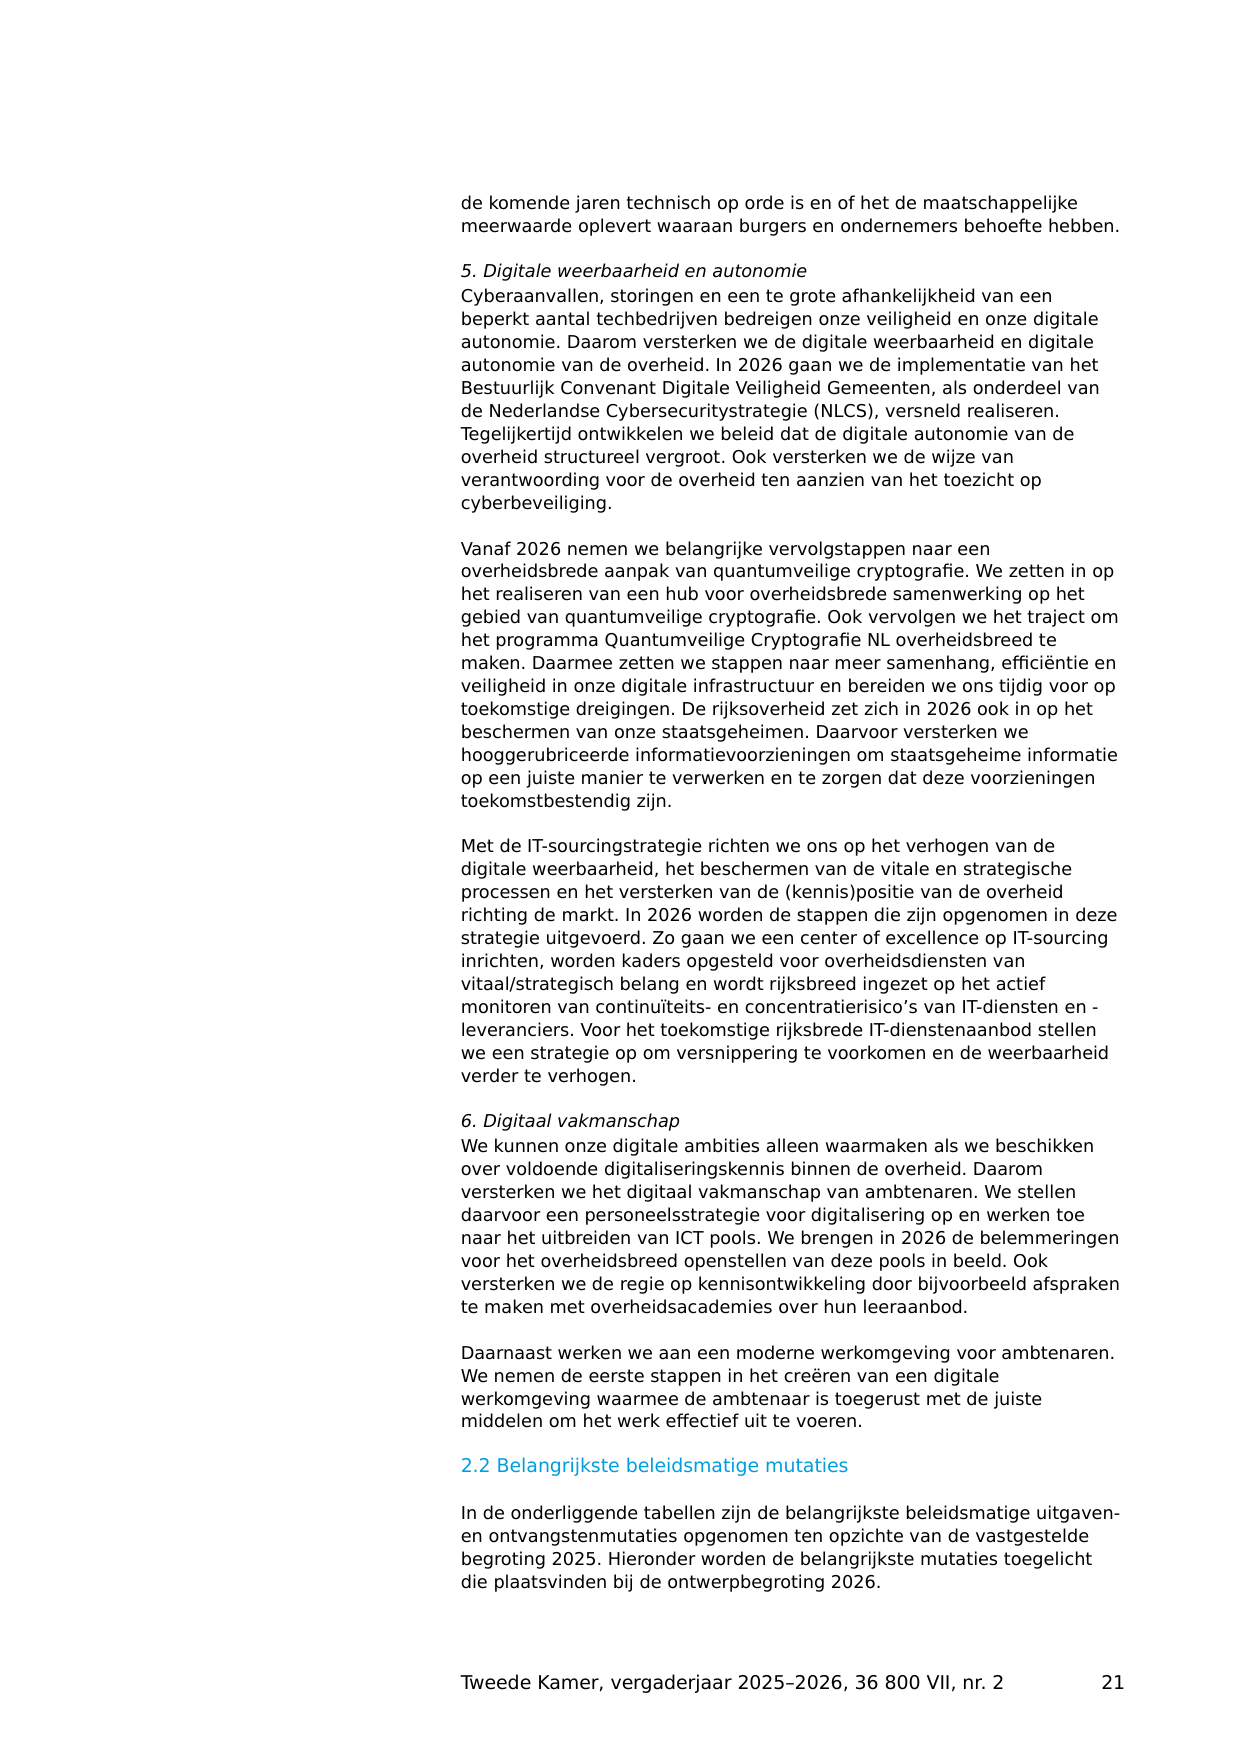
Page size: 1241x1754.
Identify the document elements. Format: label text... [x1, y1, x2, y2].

title 2.2 Belangrijkste beleidsmatige mutaties [461, 1455, 1125, 1477]
text We kunnen onze digitale ambities alleen waarmaken als we beschikken over voldoende digitaliseringskennis binnen de overheid. Daarom versterken we het digitaal vakmanschap van ambtenaren. We stellen daarvoor een personeelsstrategie voor digitalisering op en werken toe naar het uitbreiden van ICT pools. We brengen in 2026 de belemmeringen voor het overheidsbreed openstellen van deze pools in beeld. Ook versterken we de regie op kennisontwikkeling door bijvoorbeeld afspraken te maken met overheidsacademies over hun leeraanbod. [461, 1134, 1125, 1318]
text In de onderliggende tabellen zijn de belangrijkste beleidsmatige uitgaven- en ontvangstenmutaties opgenomen ten opzichte van de vastgestelde begroting 2025. Hieronder worden de belangrijkste mutaties toegelicht die plaatsvinden bij de ontwerpbegroting 2026. [461, 1501, 1125, 1593]
text Cyberaanvallen, storingen en een te grote afhankelijkheid van een beperkt aantal techbedrijven bedreigen onze veiligheid en onze digitale autonomie. Daarom versterken we de digitale weerbaarheid en digitale autonomie van de overheid. In 2026 gaan we de implementatie van het Bestuurlijk Convenant Digitale Veiligheid Gemeenten, als onderdeel van de Nederlandse Cybersecuritystrategie (NLCS), versneld realiseren. Tegelijkertijd ontwikkelen we beleid dat de digitale autonomie van de overheid structureel vergroot. Ook versterken we de wijze van verantwoording voor de overheid ten aanzien van het toezicht op cyberbeveiliging. [461, 284, 1125, 514]
text Daarnaast werken we aan een moderne werkomgeving voor ambtenaren. We nemen de eerste stappen in het creëren van een digitale werkomgeving waarmee de ambtenaar is toegerust met de juiste middelen om het werk effectief uit te voeren. [461, 1341, 1125, 1432]
text 6. Digitaal vakmanschap [461, 1109, 1125, 1132]
text de komende jaren technisch op orde is en of het de maatschappelijke meerwaarde oplevert waaraan burgers en ondernemers behoefte hebben. [461, 191, 1125, 237]
text 5. Digitale weerbaarheid en autonomie [461, 259, 1125, 282]
text Met de IT-sourcingstrategie richten we ons op het verhogen van de digitale weerbaarheid, het beschermen van de vitale en strategische processen en het versterken van de (kennis)positie van de overheid richting de markt. In 2026 worden de stappen die zijn opgenomen in deze strategie uitgevoerd. Zo gaan we een center of excellence op IT-sourcing inrichten, worden kaders opgesteld voor overheidsdiensten van vitaal/strategisch belang en wordt rijksbreed ingezet op het actief monitoren van continuïteits- en concentratierisico’s van IT-diensten en -leveranciers. Voor het toekomstige rijksbrede IT-dienstenaanbod stellen we een strategie op om versnippering te voorkomen en de weerbaarheid verder te verhogen. [461, 834, 1125, 1087]
text Vanaf 2026 nemen we belangrijke vervolgstappen naar een overheidsbrede aanpak van quantumveilige cryptografie. We zetten in op het realiseren van een hub voor overheidsbrede samenwerking op het gebied van quantumveilige cryptografie. Ook vervolgen we het traject om het programma Quantumveilige Cryptografie NL overheidsbreed te maken. Daarmee zetten we stappen naar meer samenhang, efficiëntie en veiligheid in onze digitale infrastructuur en bereiden we ons tijdig voor op toekomstige dreigingen. De rijksoverheid zet zich in 2026 ook in op het beschermen van onze staatsgeheimen. Daarvoor versterken we hooggerubriceerde informatievoorzieningen om staatsgeheime informatie op een juiste manier te verwerken en te zorgen dat deze voorzieningen toekomstbestendig zijn. [461, 537, 1125, 812]
